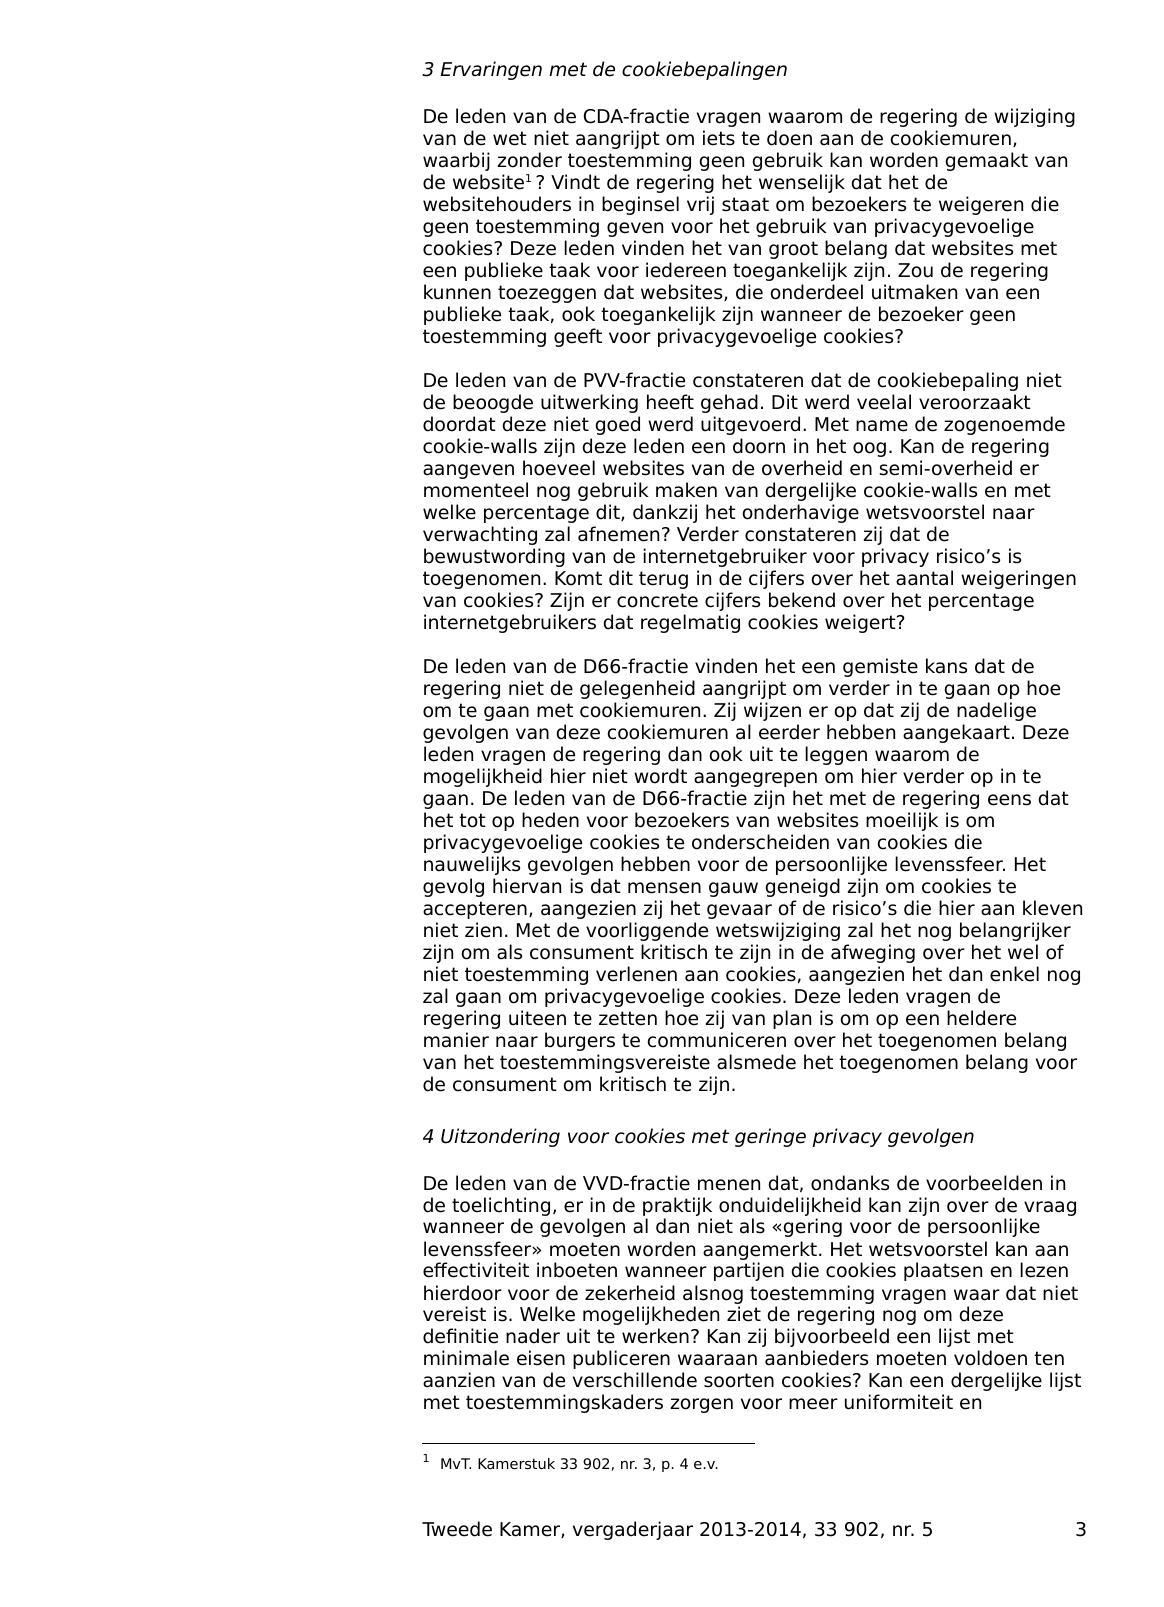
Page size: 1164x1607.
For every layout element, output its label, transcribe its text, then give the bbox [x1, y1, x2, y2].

subtitle 4 Uitzondering voor cookies met geringe privacy gevolgen [422, 1126, 1087, 1147]
text De leden van de PVV-fractie constateren dat de cookiebepaling niet de beoogde uitwerking heeft gehad. Dit werd veelal veroorzaakt doordat deze niet goed werd uitgevoerd. Met name de zogenoemde cookie-walls zijn deze leden een doorn in het oog. Kan de regering aangeven hoeveel websites van de overheid en semi-overheid er momenteel nog gebruik maken van dergelijke cookie-walls en met welke percentage dit, dankzij het onderhavige wetsvoorstel naar verwachting zal afnemen? Verder constateren zij dat de bewustwording van de internetgebruiker voor privacy risico’s is toegenomen. Komt dit terug in de cijfers over het aantal weigeringen van cookies? Zijn er concrete cijfers bekend over het percentage internetgebruikers dat regelmatig cookies weigert? [422, 370, 1087, 634]
text De leden van de D66-fractie vinden het een gemiste kans dat de regering niet de gelegenheid aangrijpt om verder in te gaan op hoe om te gaan met cookiemuren. Zij wijzen er op dat zij de nadelige gevolgen van deze cookiemuren al eerder hebben aangekaart. Deze leden vragen de regering dan ook uit te leggen waarom de mogelijkheid hier niet wordt aangegrepen om hier verder op in te gaan. De leden van de D66-fractie zijn het met de regering eens dat het tot op heden voor bezoekers van websites moeilijk is om privacygevoelige cookies te onderscheiden van cookies die nauwelijks gevolgen hebben voor de persoonlijke levenssfeer. Het gevolg hiervan is dat mensen gauw geneigd zijn om cookies te accepteren, aangezien zij het gevaar of de risico’s die hier aan kleven niet zien. Met de voorliggende wetswijziging zal het nog belangrijker zijn om als consument kritisch te zijn in de afweging over het wel of niet toestemming verlenen aan cookies, aangezien het dan enkel nog zal gaan om privacygevoelige cookies. Deze leden vragen de regering uiteen te zetten hoe zij van plan is om op een heldere manier naar burgers te communiceren over het toegenomen belang van het toestemmingsvereiste alsmede het toegenomen belang voor de consument om kritisch te zijn. [422, 656, 1087, 1096]
text De leden van de VVD-fractie menen dat, ondanks de voorbeelden in de toelichting, er in de praktijk onduidelijkheid kan zijn over de vraag wanneer de gevolgen al dan niet als «gering voor de persoonlijke levenssfeer» moeten worden aangemerkt. Het wetsvoorstel kan aan effectiviteit inboeten wanneer partijen die cookies plaatsen en lezen hierdoor voor de zekerheid alsnog toestemming vragen waar dat niet vereist is. Welke mogelijkheden ziet de regering nog om deze definitie nader uit te werken? Kan zij bijvoorbeeld een lijst met minimale eisen publiceren waaraan aanbieders moeten voldoen ten aanzien van de verschillende soorten cookies? Kan een dergelijke lijst met toestemmingskaders zorgen voor meer uniformiteit en [422, 1172, 1087, 1414]
subtitle 3 Ervaringen met de cookiebepalingen [422, 59, 1087, 81]
text De leden van de CDA-fractie vragen waarom de regering de wijziging van de wet niet aangrijpt om iets te doen aan de cookiemuren, waarbij zonder toestemming geen gebruik kan worden gemaakt van de website? Vindt de regering het wenselijk dat het de websitehouders in beginsel vrij staat om bezoekers te weigeren die geen toestemming geven voor het gebruik van privacygevoelige cookies? Deze leden vinden het van groot belang dat websites met een publieke taak voor iedereen toegankelijk zijn. Zou de regering kunnen toezeggen dat websites, die onderdeel uitmaken van een publieke taak, ook toegankelijk zijn wanneer de bezoeker geen toestemming geeft voor privacygevoelige cookies? [422, 106, 1087, 348]
text MvT. Kamerstuk 33 902, nr. 3, p. 4 e.v. [422, 1452, 1087, 1474]
